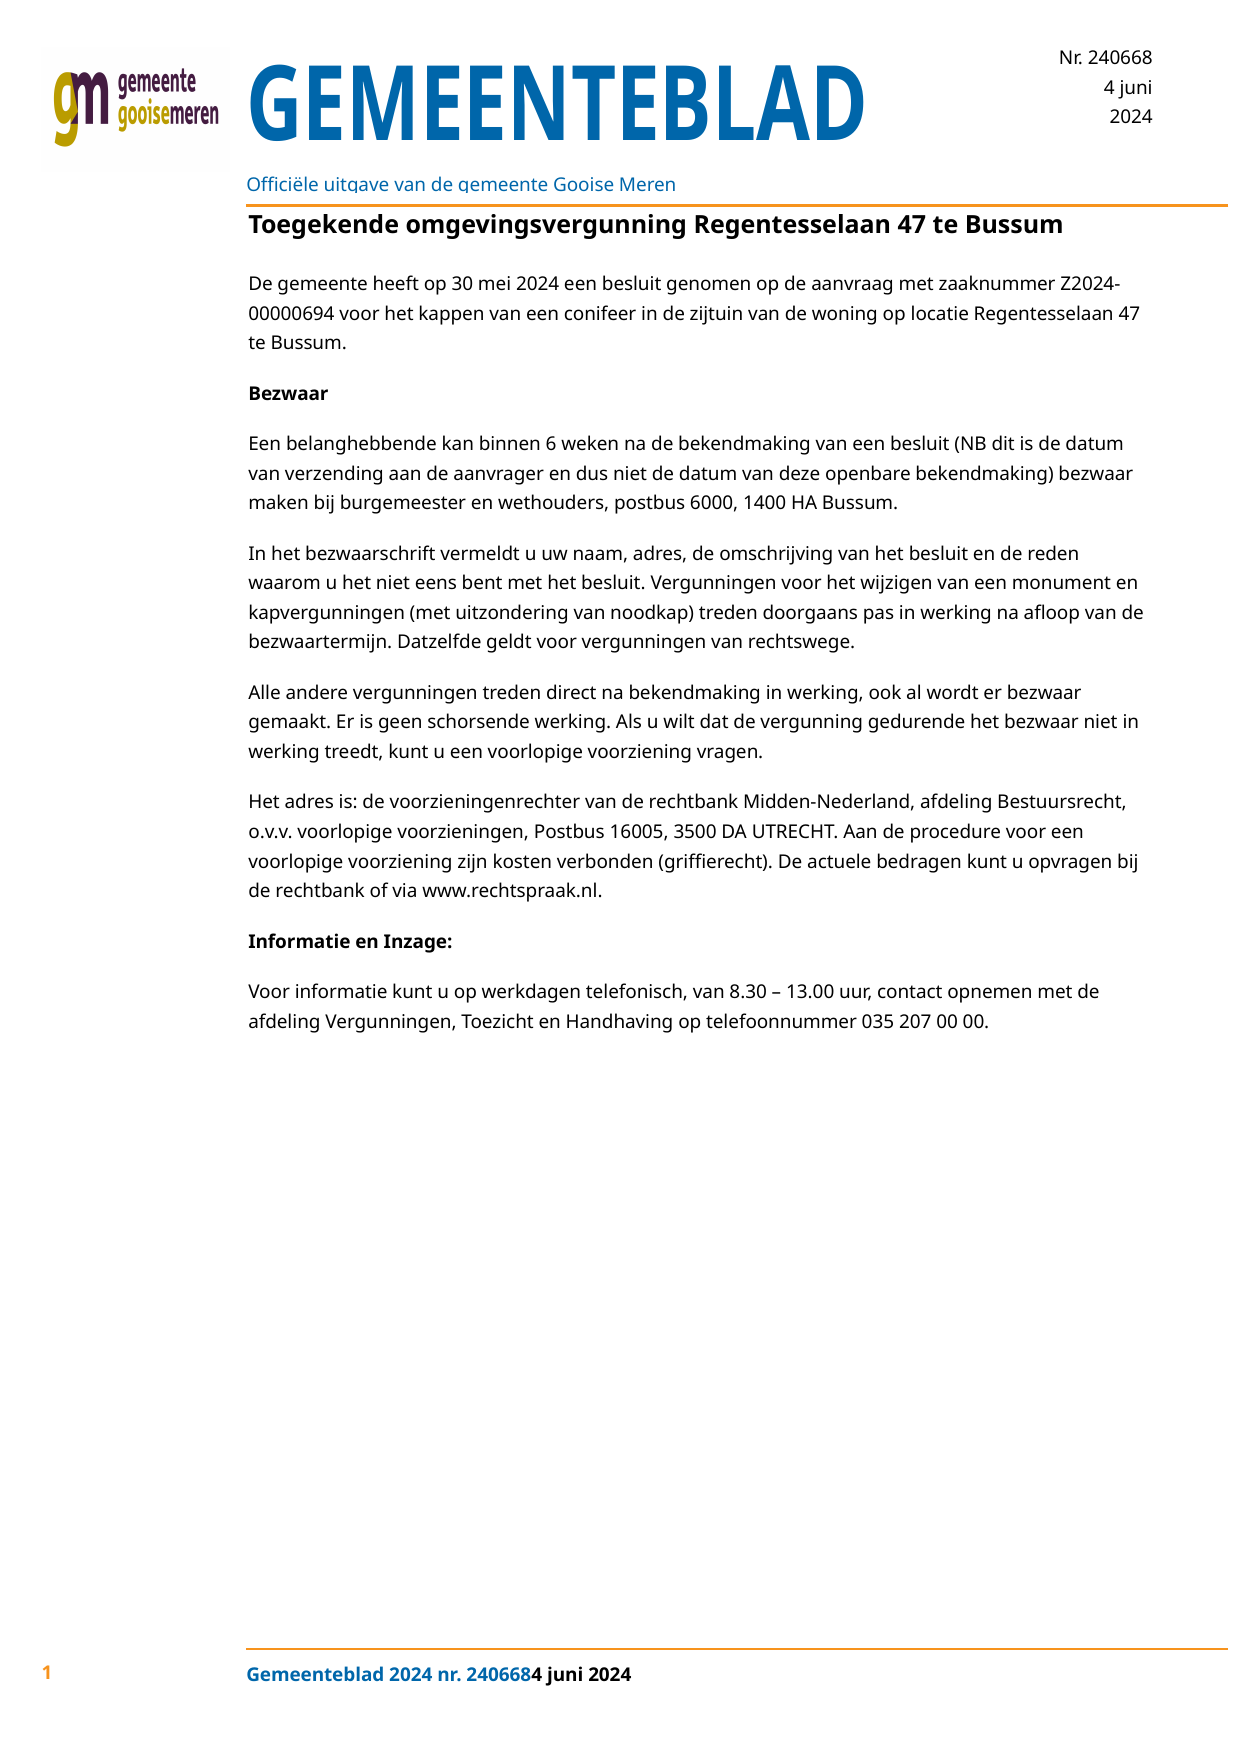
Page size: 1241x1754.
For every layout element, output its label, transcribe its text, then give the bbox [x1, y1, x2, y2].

text Voor informatie kunt u op werkdagen telefonisch, van 8.30 – 13.00 uur, contact opnemen met de afdeling Vergunningen, Toezicht en Handhaving op telefoonnummer 035 207 00 00. [248, 978, 1152, 1033]
text Toegekende omgevingsvergunning Regentesselaan 47 te Bussum [248, 207, 1152, 241]
text Alle andere vergunningen treden direct na bekendmaking in werking, ook al wordt er bezwaar gemaakt. Er is geen schorsende werking. Als u wilt dat de vergunning gedurende het bezwaar niet in werking treedt, kunt u een voorlopige voorziening vragen. [248, 679, 1152, 764]
text Een belanghebbende kan binnen 6 weken na de bekendmaking van een besluit (NB dit is de datum van verzending aan de aanvrager en dus niet de datum van deze openbare bekendmaking) bezwaar maken bij burgemeester en wethouders, postbus 6000, 1400 HA Bussum. [248, 430, 1152, 515]
text Het adres is: de voorzieningenrechter van de rechtbank Midden-Nederland, afdeling Bestuursrecht, o.v.v. voorlopige voorzieningen, Postbus 16005, 3500 DA UTRECHT. Aan de procedure voor een voorlopige voorziening zijn kosten verbonden (griffierecht). De actuele bedragen kunt u opvragen bij de rechtbank of via www.rechtspraak.nl. [248, 789, 1152, 903]
text Bezwaar [248, 380, 1152, 406]
text In het bezwaarschrift vermeldt u uw naam, adres, de omschrijving van het besluit en de reden waarom u het niet eens bent met het besluit. Vergunningen voor het wijzigen van een monument en kapvergunningen (met uitzondering van noodkap) treden doorgaans pas in werking na afloop van de bezwaartermijn. Datzelfde geldt voor vergunningen van rechtswege. [248, 540, 1152, 654]
text De gemeente heeft op 30 mei 2024 een besluit genomen op de aanvraag met zaaknummer Z2024-00000694 voor het kappen van een conifeer in de zijtuin van de woning op locatie Regentesselaan 47 te Bussum. [248, 270, 1152, 355]
text Informatie en Inzage: [248, 928, 1152, 953]
picture [41, 47, 231, 172]
